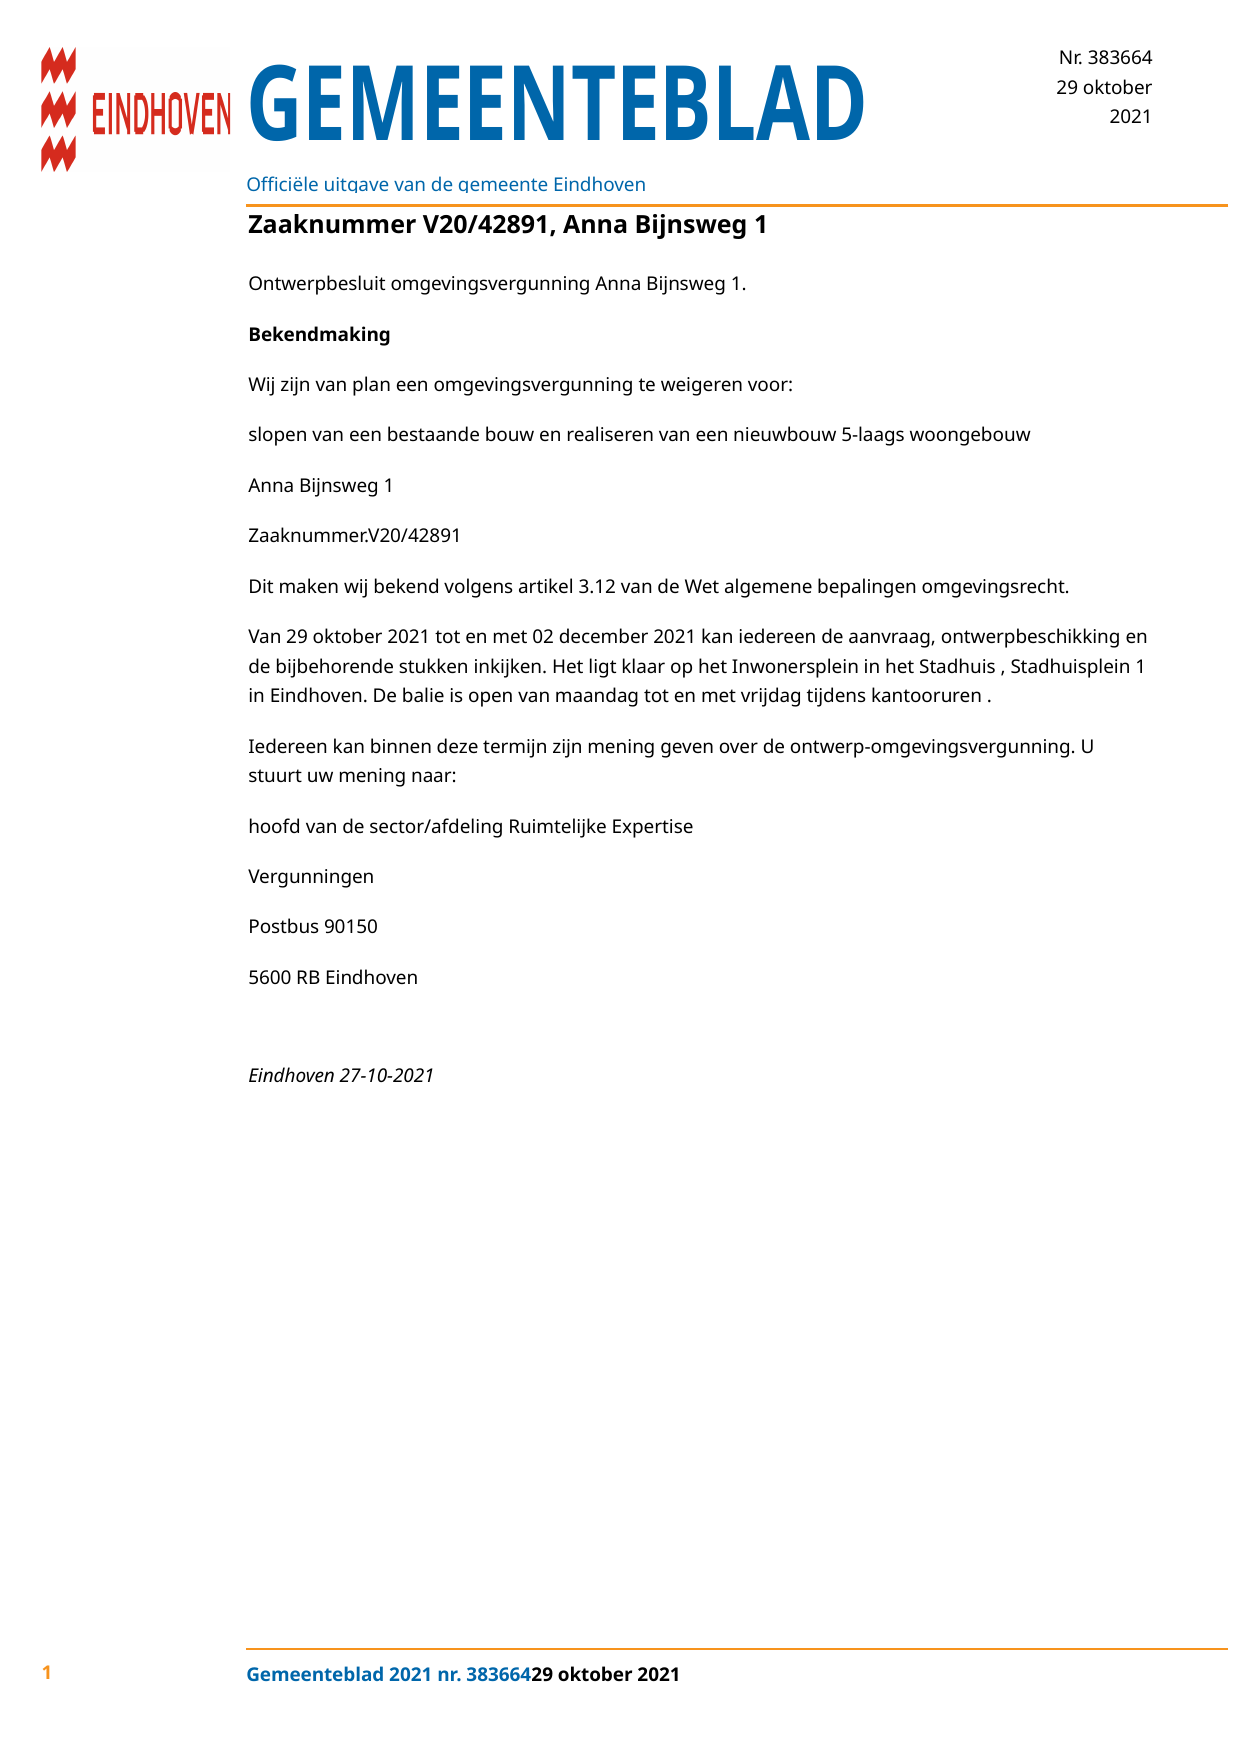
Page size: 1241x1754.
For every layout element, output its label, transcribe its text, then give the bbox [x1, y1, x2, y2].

text Eindhoven 27-10-2021 [248, 1062, 1152, 1088]
text hoofd van de sector/afdeling Ruimtelijke Expertise [248, 813, 1152, 838]
text Iedereen kan binnen deze termijn zijn mening geven over de ontwerp-omgevingsvergunning. U stuurt uw mening naar: [248, 733, 1152, 788]
text Zaaknummer.V20/42891 [248, 522, 1152, 548]
text Vergunningen [248, 863, 1152, 889]
text Zaaknummer V20/42891, Anna Bijnsweg 1 [248, 207, 1152, 241]
picture [41, 47, 231, 172]
text Wij zijn van plan een omgevingsvergunning te weigeren voor: [248, 371, 1152, 397]
text Postbus 90150 [248, 914, 1152, 939]
text Anna Bijnsweg 1 [248, 472, 1152, 498]
text slopen van een bestaande bouw en realiseren van een nieuwbouw 5-laags woongebouw [248, 422, 1152, 447]
text Ontwerpbesluit omgevingsvergunning Anna Bijnsweg 1. [248, 270, 1152, 296]
text Van 29 oktober 2021 tot en met 02 december 2021 kan iedereen de aanvraag, ontwerpbeschikking en de bijbehorende stukken inkijken. Het ligt klaar op het Inwonersplein in het Stadhuis , Stadhuisplein 1 in Eindhoven. De balie is open van maandag tot en met vrijdag tijdens kantooruren . [248, 623, 1152, 708]
text 5600 RB Eindhoven [248, 964, 1152, 990]
text Dit maken wij bekend volgens artikel 3.12 van de Wet algemene bepalingen omgevingsrecht. [248, 573, 1152, 598]
text Bekendmaking [248, 321, 1152, 346]
